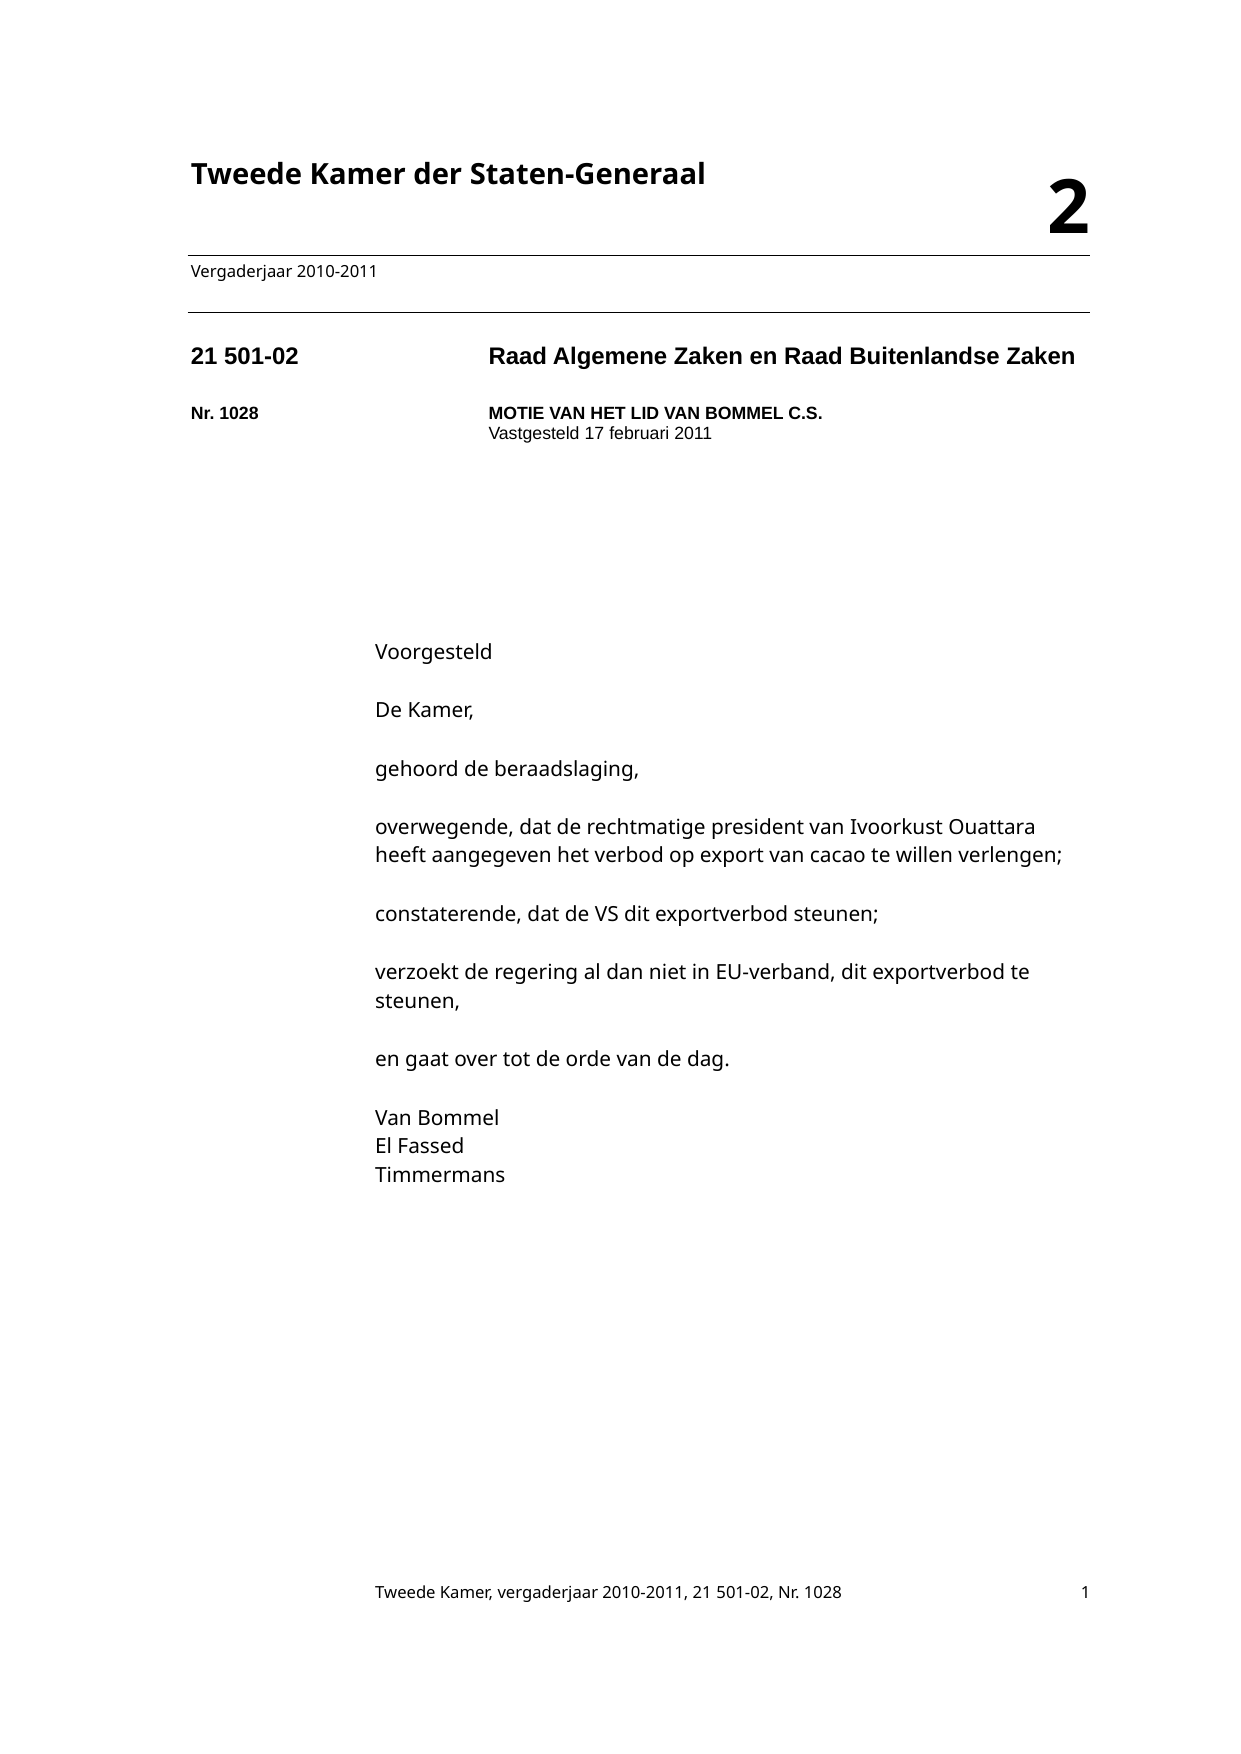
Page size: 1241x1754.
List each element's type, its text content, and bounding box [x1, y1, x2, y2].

table_cell [485, 313, 1090, 339]
text Timmermans [375, 1160, 1090, 1188]
table_cell Nr. 1028 [188, 399, 485, 518]
text en gaat over tot de orde van de dag. [375, 1044, 1090, 1073]
text constaterende, dat de VS dit exportverbod steunen; [375, 899, 1090, 927]
table_cell Raad Algemene Zaken en Raad Buitenlandse Zaken [485, 339, 1090, 399]
text overwegende, dat de rechtmatige president van Ivoorkust Ouattara heeft aangegeven het verbod op export van cacao te willen verlengen; [375, 812, 1090, 869]
text De Kamer, [375, 695, 1090, 724]
table_cell [188, 313, 485, 339]
table_header 2 [910, 150, 1090, 255]
text gehoord de beraadslaging, [375, 754, 1090, 782]
text verzoekt de regering al dan niet in EU-verband, dit exportverbod te steunen, [375, 957, 1090, 1014]
text Voorgesteld [375, 637, 1090, 665]
text El Fassed [375, 1131, 1090, 1160]
table_cell 21 501-02 [188, 339, 485, 399]
table_cell MOTIE VAN HET LID VAN BOMMEL C.S. Vastgesteld 17 februari 2011 [485, 399, 1090, 518]
table_cell Vergaderjaar 2010-2011 [188, 256, 485, 312]
text Van Bommel [375, 1103, 1090, 1131]
table_cell [485, 256, 1090, 312]
table_header Tweede Kamer der Staten-Generaal [188, 150, 909, 255]
